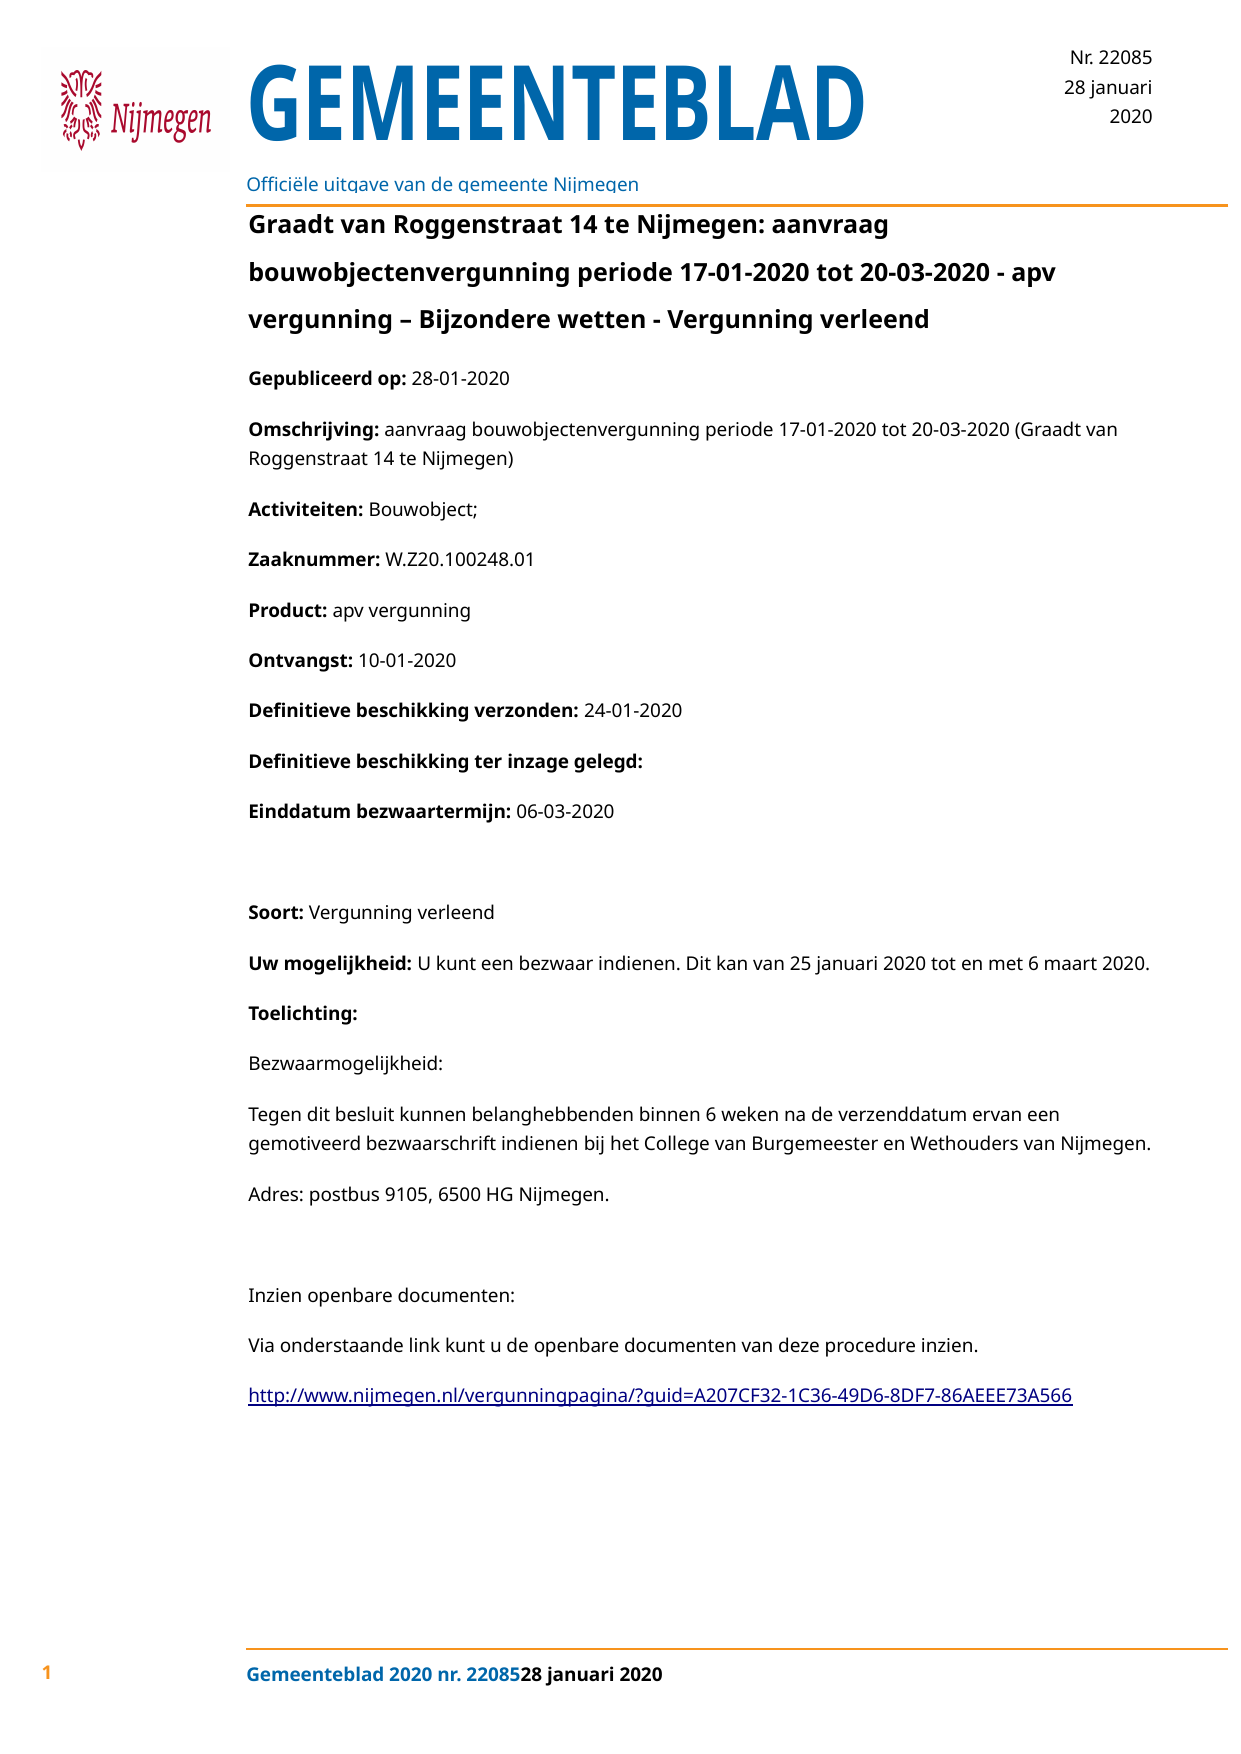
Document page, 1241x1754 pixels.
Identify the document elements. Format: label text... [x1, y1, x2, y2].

text Definitieve beschikking verzonden: 24-01-2020 [248, 698, 1152, 723]
text Bezwaarmogelijkheid: [248, 1051, 1152, 1076]
text http://www.nijmegen.nl/vergunningpagina/?guid=A207CF32-1C36-49D6-8DF7-86AEEE73A566 [248, 1383, 1152, 1408]
text Tegen dit besluit kunnen belanghebbenden binnen 6 weken na de verzenddatum ervan een gemotiveerd bezwaarschrift indienen bij het College van Burgemeester en Wethouders van Nijmegen. [248, 1101, 1152, 1156]
text Graadt van Roggenstraat 14 te Nijmegen: aanvraag bouwobjectenvergunning periode 17-01-2020 tot 20-03-2020 - apv vergunning – Bijzondere wetten - Vergunning verleend [248, 207, 1152, 336]
text Via onderstaande link kunt u de openbare documenten van deze procedure inzien. [248, 1332, 1152, 1358]
text Gepubliceerd op: 28-01-2020 [248, 366, 1152, 391]
text Toelichting: [248, 1000, 1152, 1026]
text Omschrijving: aanvraag bouwobjectenvergunning periode 17-01-2020 tot 20-03-2020 (Graadt van Roggenstraat 14 te Nijmegen) [248, 416, 1152, 471]
text Zaaknummer: W.Z20.100248.01 [248, 546, 1152, 572]
text Product: apv vergunning [248, 597, 1152, 622]
text Adres: postbus 9105, 6500 HG Nijmegen. [248, 1181, 1152, 1207]
text Ontvangst: 10-01-2020 [248, 647, 1152, 673]
text Uw mogelijkheid: U kunt een bezwaar indienen. Dit kan van 25 januari 2020 tot en met 6 maart 2020. [248, 950, 1152, 975]
text Definitieve beschikking ter inzage gelegd: [248, 748, 1152, 774]
text Inzien openbare documenten: [248, 1282, 1152, 1307]
text Activiteiten: Bouwobject; [248, 496, 1152, 522]
text Soort: Vergunning verleend [248, 899, 1152, 925]
picture [41, 47, 231, 172]
text Einddatum bezwaartermijn: 06-03-2020 [248, 798, 1152, 824]
